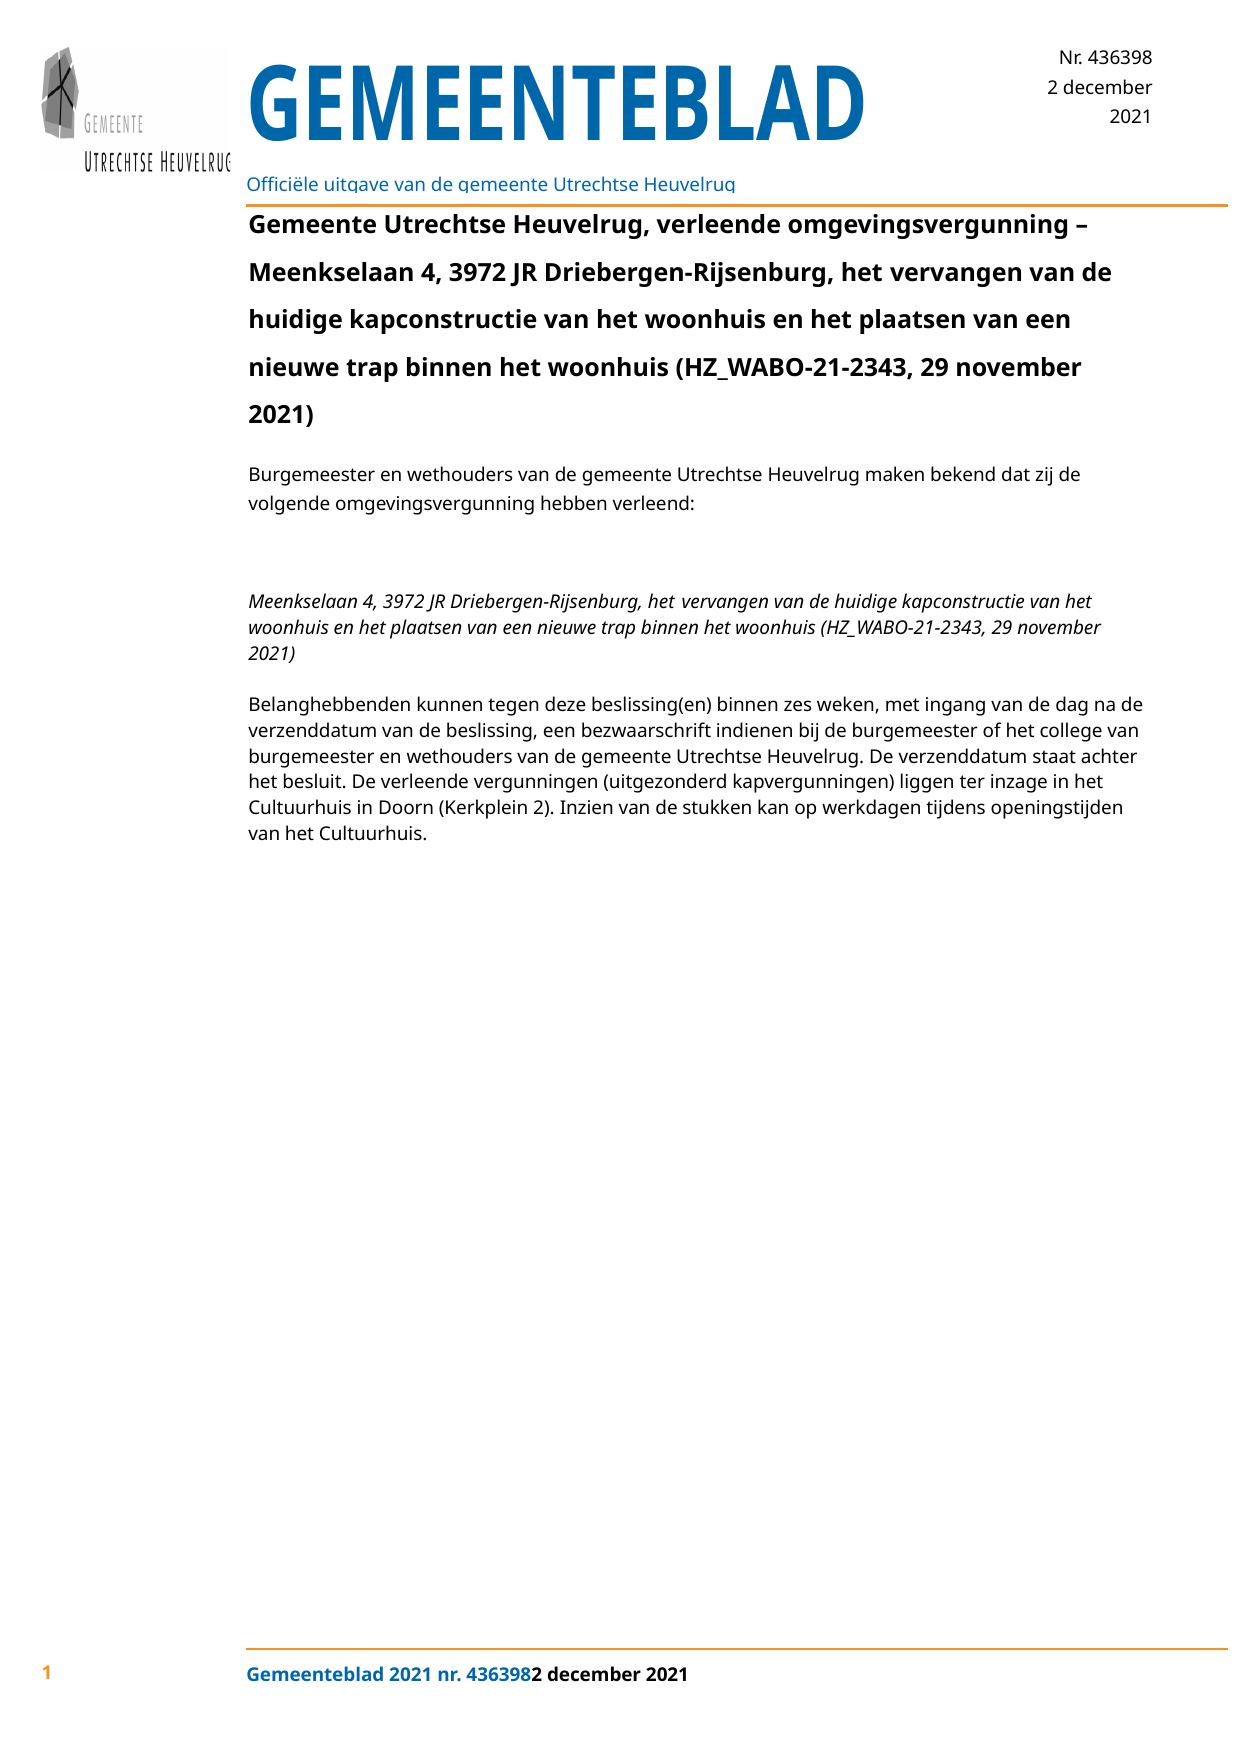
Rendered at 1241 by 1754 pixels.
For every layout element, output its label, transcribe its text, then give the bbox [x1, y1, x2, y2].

text Gemeente Utrechtse Heuvelrug, verleende omgevingsvergunning – Meenkselaan 4, 3972 JR Driebergen-Rijsenburg, het vervangen van de huidige kapconstructie van het woonhuis en het plaatsen van een nieuwe trap binnen het woonhuis (HZ_WABO-21-2343, 29 november 2021) [248, 207, 1152, 431]
text Burgemeester en wethouders van de gemeente Utrechtse Heuvelrug maken bekend dat zij de volgende omgevingsvergunning hebben verleend: [248, 461, 1152, 516]
picture [41, 47, 231, 172]
text Belanghebbenden kunnen tegen deze beslissing(en) binnen zes weken, met ingang van de dag na de verzenddatum van de beslissing, een bezwaarschrift indienen bij de burgemeester of het college van burgemeester en wethouders van de gemeente Utrechtse Heuvelrug. De verzenddatum staat achter het besluit. De verleende vergunningen (uitgezonderd kapvergunningen) liggen ter inzage in het Cultuurhuis in Doorn (Kerkplein 2). Inzien van de stukken kan op werkdagen tijdens openingstijden van het Cultuurhuis. [248, 691, 1152, 846]
text Meenkselaan 4, 3972 JR Driebergen-Rijsenburg, het vervangen van de huidige kapconstructie van het woonhuis en het plaatsen van een nieuwe trap binnen het woonhuis (HZ_WABO-21-2343, 29 november 2021) [248, 588, 1152, 666]
